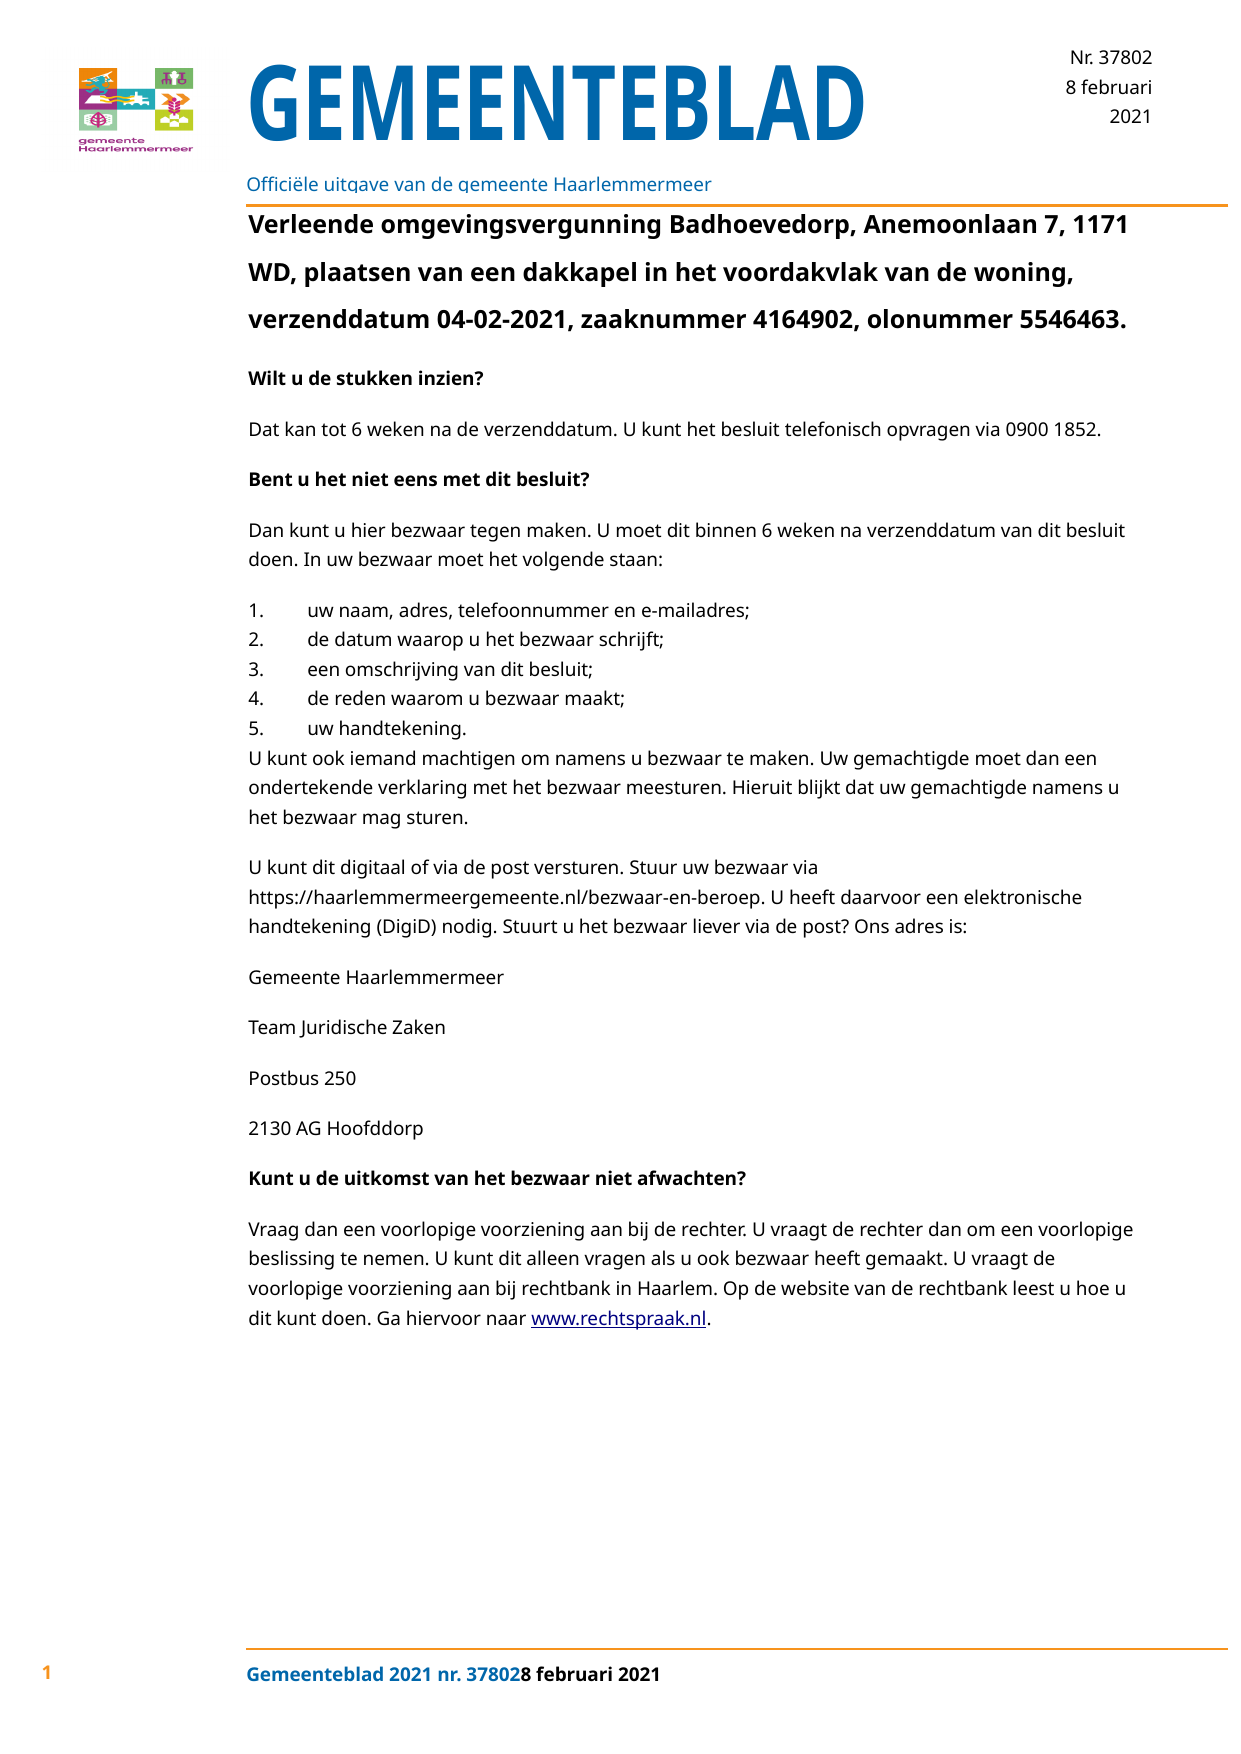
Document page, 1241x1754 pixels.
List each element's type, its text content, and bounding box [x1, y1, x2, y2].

list de datum waarop u het bezwaar schrijft; [248, 626, 1152, 652]
list de reden waarom u bezwaar maakt; [248, 686, 1152, 711]
list uw handtekening. [248, 715, 1152, 741]
text U kunt dit digitaal of via de post versturen. Stuur uw bezwaar via https://haarlemmermeergemeente.nl/bezwaar-en-beroep. U heeft daarvoor een elektronische handtekening (DigiD) nodig. Stuurt u het bezwaar liever via de post? Ons adres is: [248, 854, 1152, 939]
text U kunt ook iemand machtigen om namens u bezwaar te maken. Uw gemachtigde moet dan een ondertekende verklaring met het bezwaar meesturen. Hieruit blijkt dat uw gemachtigde namens u het bezwaar mag sturen. [248, 745, 1152, 829]
list uw naam, adres, telefoonnummer en e-mailadres; [248, 597, 1152, 622]
text Vraag dan een voorlopige voorziening aan bij de rechter. U vraagt de rechter dan om een voorlopige beslissing te nemen. U kunt dit alleen vragen als u ook bezwaar heeft gemaakt. U vraagt de voorlopige voorziening aan bij rechtbank in Haarlem. Op de website van de rechtbank leest u hoe u dit kunt doen. Ga hiervoor naar www.rechtspraak.nl. [248, 1216, 1152, 1330]
text Wilt u de stukken inzien? [248, 366, 1152, 391]
list een omschrijving van dit besluit; [248, 656, 1152, 682]
text Gemeente Haarlemmermeer [248, 964, 1152, 989]
text Postbus 250 [248, 1065, 1152, 1090]
text Verleende omgevingsvergunning Badhoevedorp, Anemoonlaan 7, 1171 WD, plaatsen van een dakkapel in het voordakvlak van de woning, verzenddatum 04-02-2021, zaaknummer 4164902, olonummer 5546463. [248, 207, 1152, 336]
text Dan kunt u hier bezwaar tegen maken. U moet dit binnen 6 weken na verzenddatum van dit besluit doen. In uw bezwaar moet het volgende staan: [248, 517, 1152, 572]
text 2130 AG Hoofddorp [248, 1115, 1152, 1141]
text Team Juridische Zaken [248, 1014, 1152, 1040]
text Kunt u de uitkomst van het bezwaar niet afwachten? [248, 1166, 1152, 1191]
text Bent u het niet eens met dit besluit? [248, 466, 1152, 492]
text Dat kan tot 6 weken na de verzenddatum. U kunt het besluit telefonisch opvragen via 0900 1852. [248, 416, 1152, 442]
picture [41, 47, 231, 172]
